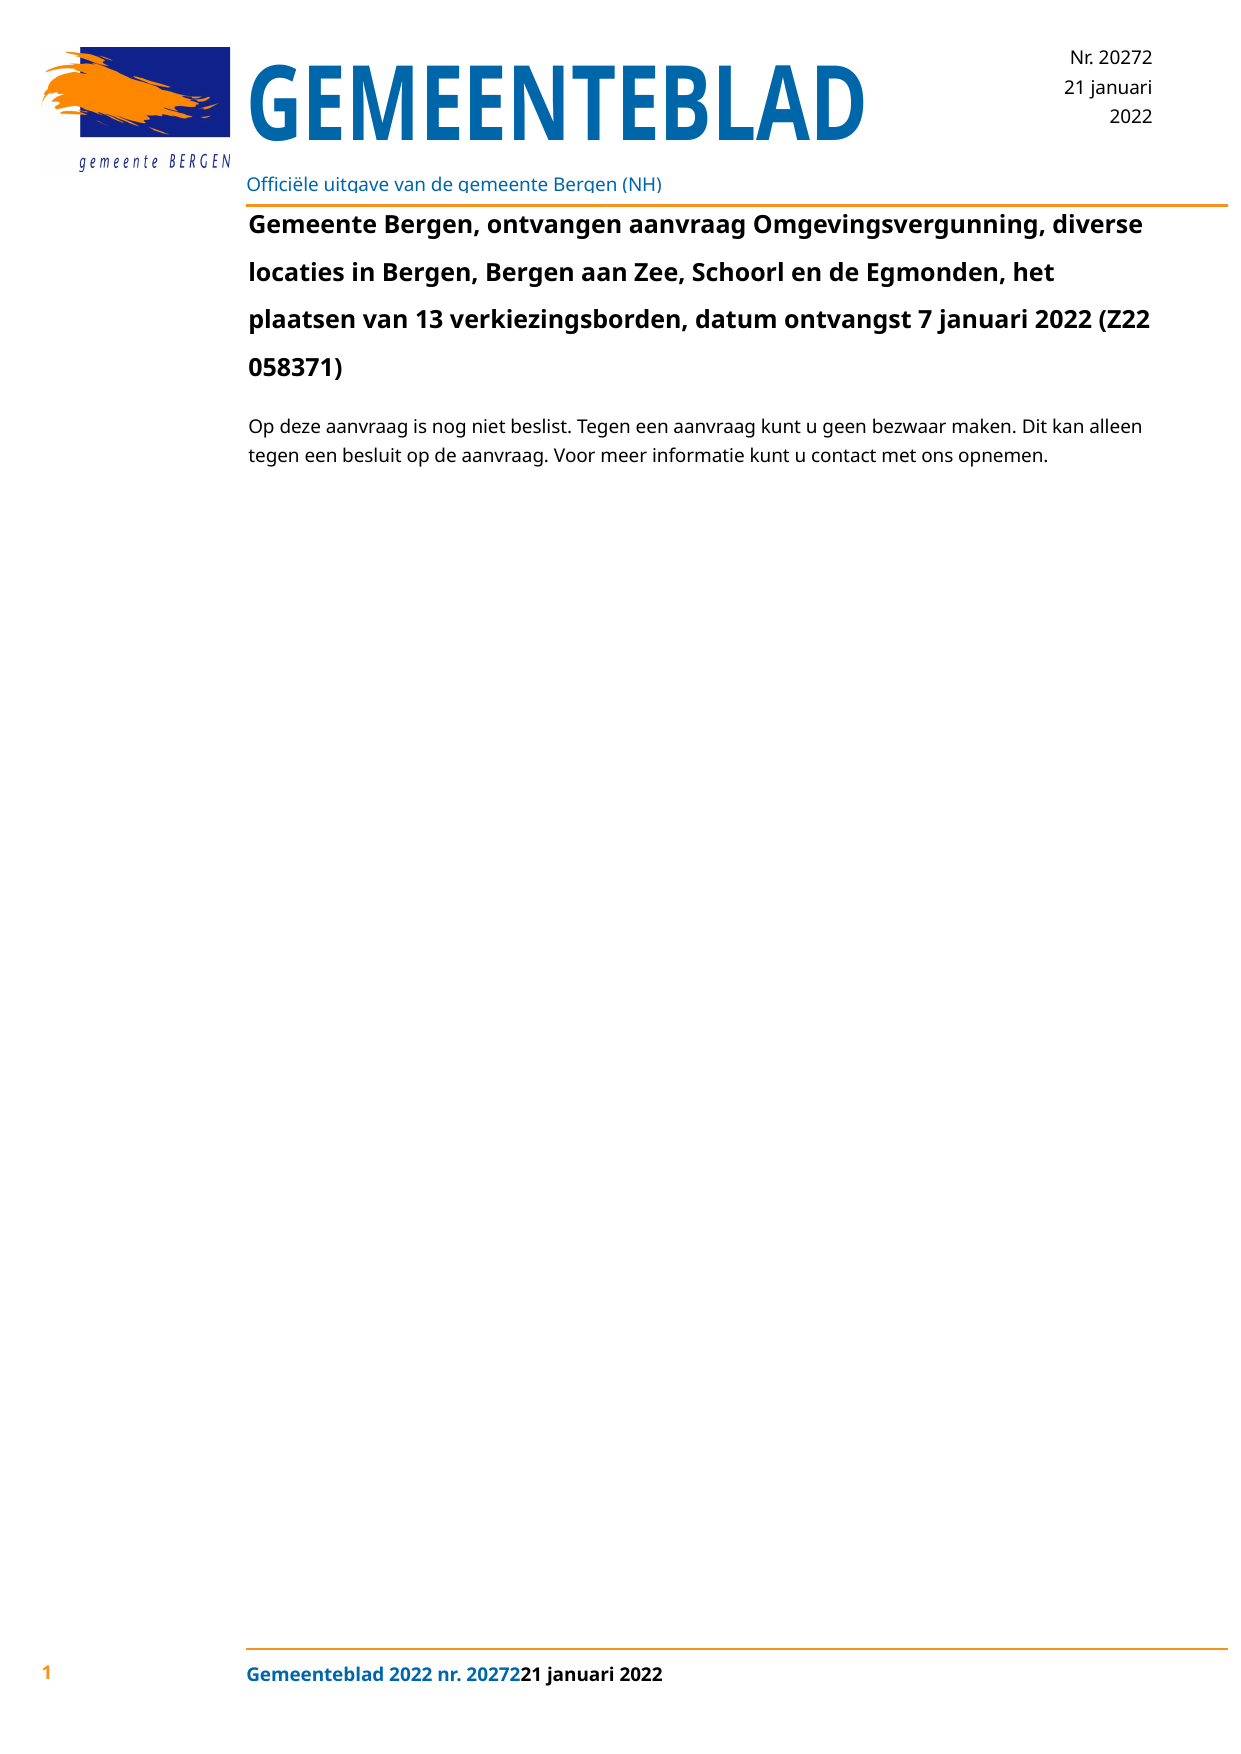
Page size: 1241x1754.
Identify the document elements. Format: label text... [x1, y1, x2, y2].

picture [41, 47, 231, 172]
text Gemeente Bergen, ontvangen aanvraag Omgevingsvergunning, diverse locaties in Bergen, Bergen aan Zee, Schoorl en de Egmonden, het plaatsen van 13 verkiezingsborden, datum ontvangst 7 januari 2022 (Z22 058371) [248, 207, 1152, 384]
text Op deze aanvraag is nog niet beslist. Tegen een aanvraag kunt u geen bezwaar maken. Dit kan alleen tegen een besluit op de aanvraag. Voor meer informatie kunt u contact met ons opnemen. [248, 413, 1152, 468]
